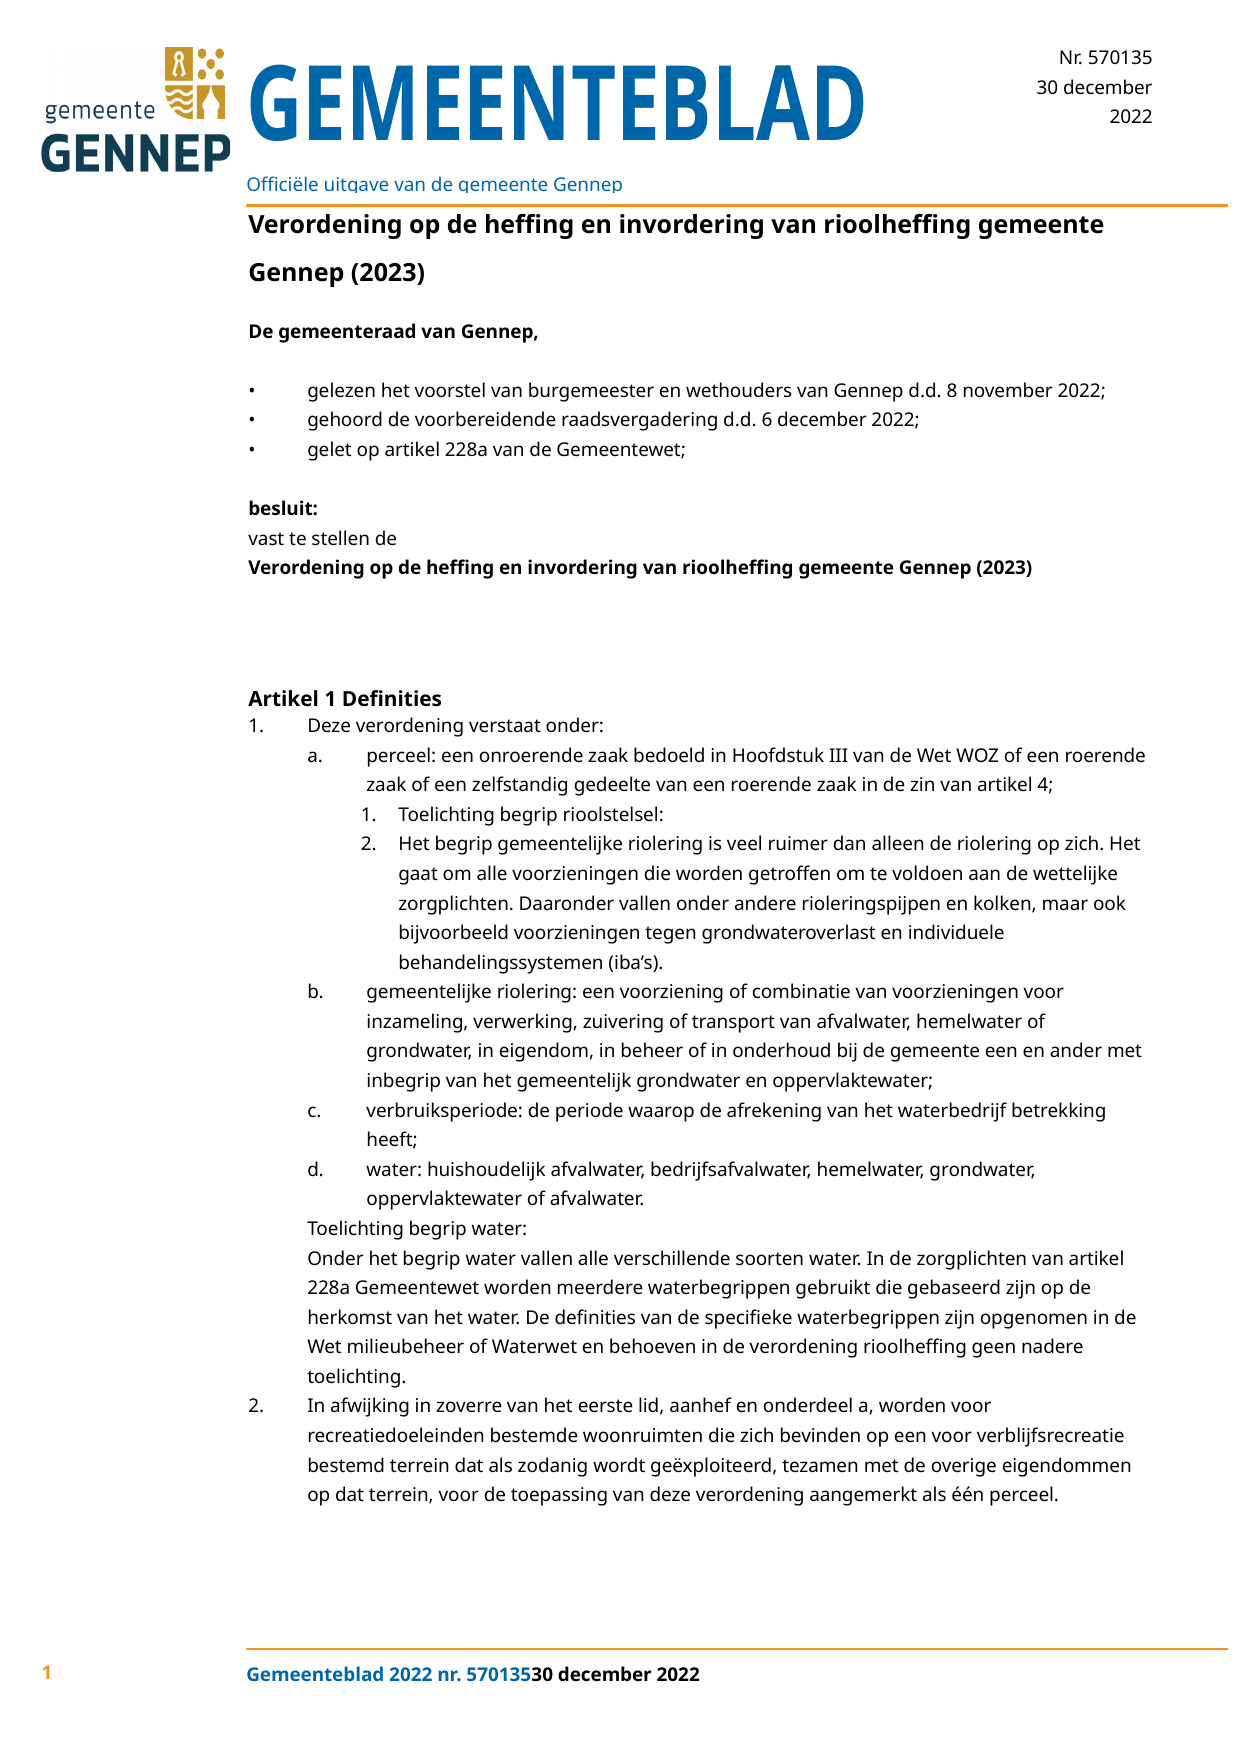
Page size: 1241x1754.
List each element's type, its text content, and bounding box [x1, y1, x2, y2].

text vast te stellen de [248, 525, 1152, 551]
text De gemeenteraad van Gennep, [248, 318, 1152, 344]
list Deze verordening verstaat onder: [248, 712, 1152, 738]
text besluit: [248, 495, 1152, 521]
text Artikel 1 Definities [248, 684, 1152, 712]
list Toelichting begrip rioolstelsel: [361, 801, 1152, 827]
list gehoord de voorbereidende raadsvergadering d.d. 6 december 2022; [248, 407, 1152, 432]
list gelezen het voorstel van burgemeester en wethouders van Gennep d.d. 8 november 2022; [248, 377, 1152, 403]
list verbruiksperiode: de periode waarop de afrekening van het waterbedrijf betrekking heeft; [307, 1097, 1152, 1152]
list gemeentelijke riolering: een voorziening of combinatie van voorzieningen voor inzameling, verwerking, zuivering of transport van afvalwater, hemelwater of grondwater, in eigendom, in beheer of in onderhoud bij de gemeente een en ander met inbegrip van het gemeentelijk grondwater en oppervlaktewater; [307, 978, 1152, 1093]
list perceel: een onroerende zaak bedoeld in Hoofdstuk III van de Wet WOZ of een roerende zaak of een zelfstandig gedeelte van een roerende zaak in de zin van artikel 4; [307, 742, 1152, 797]
text Verordening op de heffing en invordering van rioolheffing gemeente Gennep (2023) [248, 207, 1152, 288]
list Onder het begrip water vallen alle verschillende soorten water. In de zorgplichten van artikel 228a Gemeentewet worden meerdere waterbegrippen gebruikt die gebaseerd zijn op de herkomst van het water. De definities van de specifieke waterbegrippen zijn opgenomen in de Wet milieubeheer of Waterwet en behoeven in de verordening rioolheffing geen nadere toelichting. [248, 1245, 1152, 1389]
list In afwijking in zoverre van het eerste lid, aanhef en onderdeel a, worden voor recreatiedoeleinden bestemde woonruimten die zich bevinden op een voor verblijfsrecreatie bestemd terrein dat als zodanig wordt geëxploiteerd, tezamen met de overige eigendommen op dat terrein, voor de toepassing van deze verordening aangemerkt als één perceel. [248, 1393, 1152, 1507]
list Het begrip gemeentelijke riolering is veel ruimer dan alleen de riolering op zich. Het gaat om alle voorzieningen die worden getroffen om te voldoen aan de wettelijke zorgplichten. Daaronder vallen onder andere rioleringspijpen en kolken, maar ook bijvoorbeeld voorzieningen tegen grondwateroverlast en individuele behandelingssystemen (iba’s). [361, 831, 1152, 975]
picture [41, 47, 231, 172]
list Toelichting begrip water: [248, 1215, 1152, 1241]
list water: huishoudelijk afvalwater, bedrijfsafvalwater, hemelwater, grondwater, oppervlaktewater of afvalwater. [307, 1156, 1152, 1211]
text Verordening op de heffing en invordering van rioolheffing gemeente Gennep (2023) [248, 554, 1152, 580]
list gelet op artikel 228a van de Gemeentewet; [248, 436, 1152, 462]
